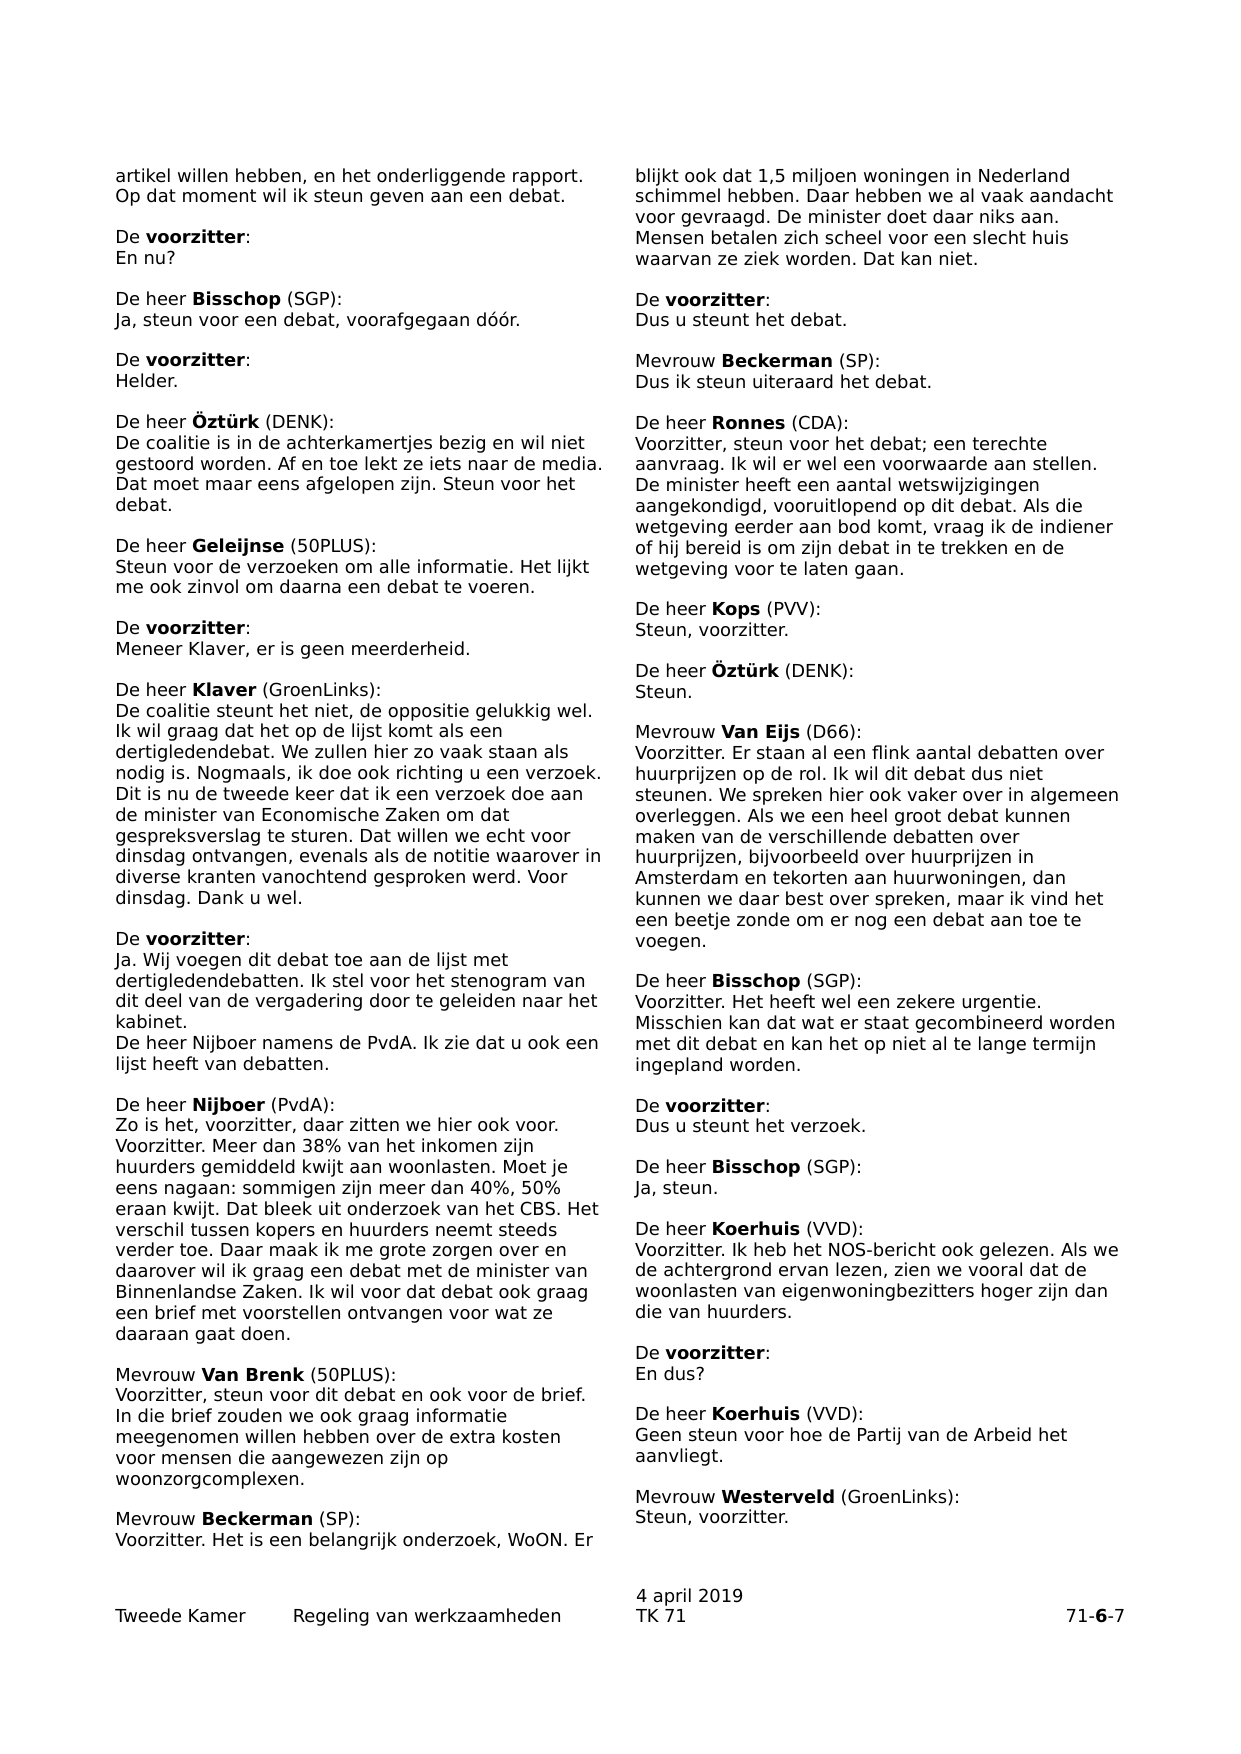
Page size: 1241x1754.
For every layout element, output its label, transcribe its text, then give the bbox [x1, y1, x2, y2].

text De heer Nijboer namens de PvdA. Ik zie dat u ook een lijst heeft van debatten. [115, 1033, 605, 1074]
text De voorzitter: [115, 929, 605, 949]
text Voorzitter. Meer dan 38% van het inkomen zijn huurders gemiddeld kwijt aan woonlasten. Moet je eens nagaan: sommigen zijn meer dan 40%, 50% eraan kwijt. Dat bleek uit onderzoek van het CBS. Het verschil tussen kopers en huurders neemt steeds verder toe. Daar maak ik me grote zorgen over en daarover wil ik graag een debat met de minister van Binnenlandse Zaken. Ik wil voor dat debat ook graag een brief met voorstellen ontvangen voor wat ze daaraan gaat doen. [115, 1136, 605, 1344]
text Ja, steun voor een debat, voorafgegaan dóór. [115, 309, 605, 330]
text Voorzitter. Ik heb het NOS-bericht ook gelezen. Als we de achtergrond ervan lezen, zien we vooral dat de woonlasten van eigenwoningbezitters hoger zijn dan die van huurders. [635, 1239, 1125, 1323]
text Dus ik steun uiteraard het debat. [635, 372, 1125, 393]
text De voorzitter: [635, 1095, 1125, 1116]
text Steun, voorzitter. [635, 1507, 1125, 1528]
text De heer Ronnes (CDA): [635, 413, 1125, 433]
text De heer Koerhuis (VVD): [635, 1218, 1125, 1239]
text Steun, voorzitter. [635, 620, 1125, 641]
text De heer Klaver (GroenLinks): [115, 680, 605, 700]
text De heer Kops (PVV): [635, 599, 1125, 620]
text Voorzitter, steun voor het debat; een terechte aanvraag. Ik wil er wel een voorwaarde aan stellen. De minister heeft een aantal wetswijzigingen aangekondigd, vooruitlopend op dit debat. Als die wetgeving eerder aan bod komt, vraag ik de indiener of hij bereid is om zijn debat in te trekken en de wetgeving voor te laten gaan. [635, 433, 1125, 579]
text De heer Nijboer (PvdA): [115, 1094, 605, 1115]
text Voorzitter. Het is een belangrijk onderzoek, WoON. Er [115, 1530, 605, 1551]
text En nu? [115, 248, 605, 268]
text Voorzitter. Er staan al een flink aantal debatten over huurprijzen op de rol. Ik wil dit debat dus niet steunen. We spreken hier ook vaker over in algemeen overleggen. Als we een heel groot debat kunnen maken van de verschillende debatten over huurprijzen, bijvoorbeeld over huurprijzen in Amsterdam en tekorten aan huurwoningen, dan kunnen we daar best over spreken, maar ik vind het een beetje zonde om er nog een debat aan toe te voegen. [635, 743, 1125, 951]
text Mevrouw Beckerman (SP): [635, 351, 1125, 372]
text De heer Öztürk (DENK): [115, 412, 605, 432]
text Ja, steun. [635, 1178, 1125, 1198]
text De heer Geleijnse (50PLUS): [115, 536, 605, 556]
text En dus? [635, 1363, 1125, 1384]
text De heer Bisschop (SGP): [635, 971, 1125, 992]
text De voorzitter: [115, 227, 605, 248]
text Geen steun voor hoe de Partij van de Arbeid het aanvliegt. [635, 1425, 1125, 1467]
text Meneer Klaver, er is geen meerderheid. [115, 639, 605, 660]
text De coalitie is in de achterkamertjes bezig en wil niet gestoord worden. Af en toe lekt ze iets naar de media. Dat moet maar eens afgelopen zijn. Steun voor het debat. [115, 432, 605, 516]
text Mevrouw Beckerman (SP): [115, 1509, 605, 1530]
text Voorzitter, steun voor dit debat en ook voor de brief. In die brief zouden we ook graag informatie meegenomen willen hebben over de extra kosten voor mensen die aangewezen zijn op woonzorgcomplexen. [115, 1385, 605, 1489]
text Steun voor de verzoeken om alle informatie. Het lijkt me ook zinvol om daarna een debat te voeren. [115, 556, 605, 598]
text De voorzitter: [635, 1343, 1125, 1363]
text Ja. Wij voegen dit debat toe aan de lijst met dertigledendebatten. Ik stel voor het stenogram van dit deel van de vergadering door te geleiden naar het kabinet. [115, 949, 605, 1033]
text Helder. [115, 371, 605, 392]
text Dus u steunt het verzoek. [635, 1116, 1125, 1137]
text De voorzitter: [635, 289, 1125, 310]
text artikel willen hebben, en het onderliggende rapport. Op dat moment wil ik steun geven aan een debat. [115, 165, 605, 207]
text De heer Bisschop (SGP): [115, 288, 605, 309]
text Steun. [635, 681, 1125, 702]
text De voorzitter: [115, 350, 605, 371]
text De heer Öztürk (DENK): [635, 661, 1125, 681]
text Mevrouw Van Brenk (50PLUS): [115, 1364, 605, 1385]
text Dus u steunt het debat. [635, 310, 1125, 331]
text De coalitie steunt het niet, de oppositie gelukkig wel. Ik wil graag dat het op de lijst komt als een dertigledendebat. We zullen hier zo vaak staan als nodig is. Nogmaals, ik doe ook richting u een verzoek. Dit is nu de tweede keer dat ik een verzoek doe aan de minister van Economische Zaken om dat gespreksverslag te sturen. Dat willen we echt voor dinsdag ontvangen, evenals als de notitie waarover in diverse kranten vanochtend gesproken werd. Voor dinsdag. Dank u wel. [115, 700, 605, 909]
text De heer Koerhuis (VVD): [635, 1404, 1125, 1425]
text De voorzitter: [115, 618, 605, 639]
text Mevrouw Westerveld (GroenLinks): [635, 1487, 1125, 1507]
text Voorzitter. Het heeft wel een zekere urgentie. Misschien kan dat wat er staat gecombineerd worden met dit debat en kan het op niet al te lange termijn ingepland worden. [635, 992, 1125, 1075]
text De heer Bisschop (SGP): [635, 1157, 1125, 1178]
text Mevrouw Van Eijs (D66): [635, 722, 1125, 743]
text Zo is het, voorzitter, daar zitten we hier ook voor. [115, 1115, 605, 1136]
text blijkt ook dat 1,5 miljoen woningen in Nederland schimmel hebben. Daar hebben we al vaak aandacht voor gevraagd. De minister doet daar niks aan. Mensen betalen zich scheel voor een slecht huis waarvan ze ziek worden. Dat kan niet. [635, 165, 1125, 269]
